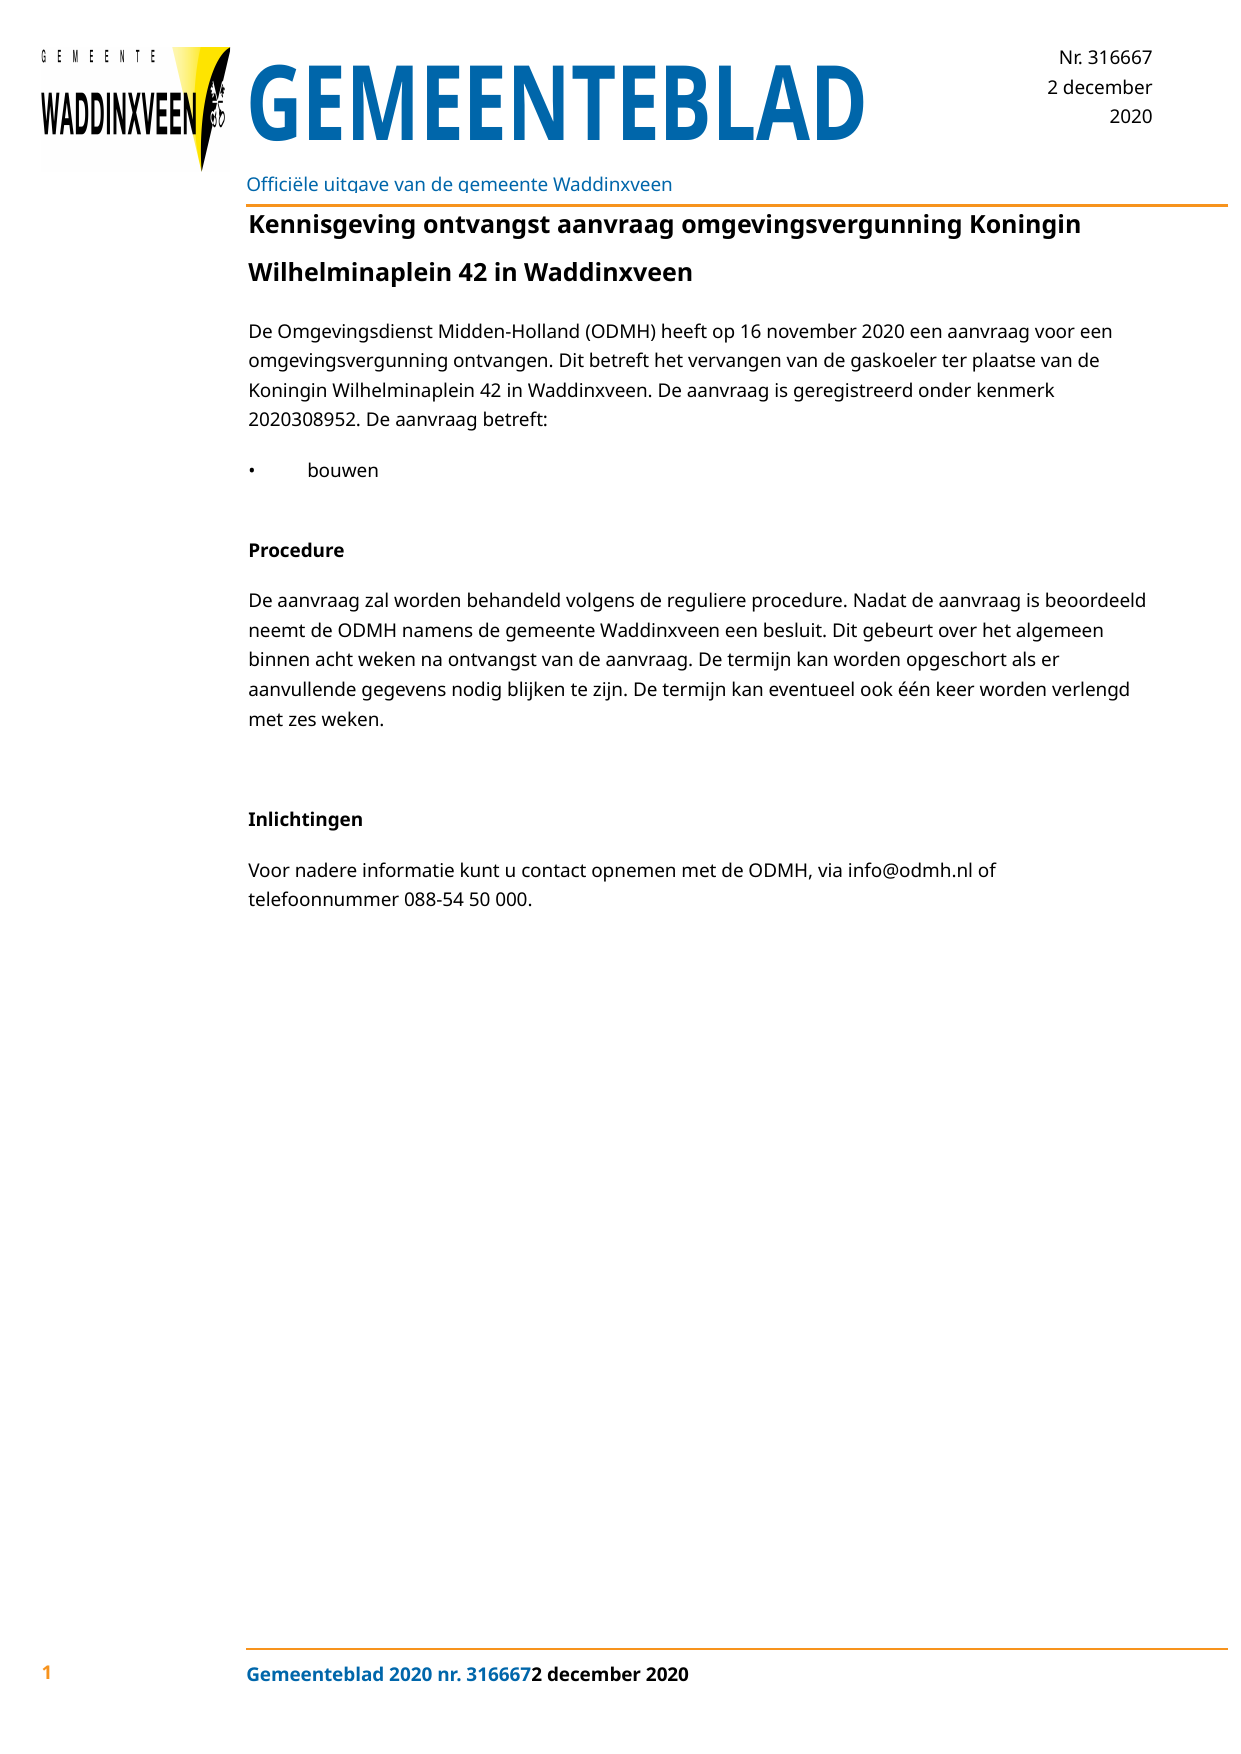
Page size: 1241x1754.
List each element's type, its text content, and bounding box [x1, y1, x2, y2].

text Voor nadere informatie kunt u contact opnemen met de ODMH, via info@odmh.nl of telefoonnummer 088-54 50 000. [248, 857, 1152, 912]
text Kennisgeving ontvangst aanvraag omgevingsvergunning Koningin Wilhelminaplein 42 in Waddinxveen [248, 207, 1152, 288]
text Procedure [248, 537, 1152, 563]
text De Omgevingsdienst Midden-Holland (ODMH) heeft op 16 november 2020 een aanvraag voor een omgevingsvergunning ontvangen. Dit betreft het vervangen van de gaskoeler ter plaatse van de Koningin Wilhelminaplein 42 in Waddinxveen. De aanvraag is geregistreerd onder kenmerk 2020308952. De aanvraag betreft: [248, 318, 1152, 432]
picture [41, 47, 231, 172]
text De aanvraag zal worden behandeld volgens de reguliere procedure. Nadat de aanvraag is beoordeeld neemt de ODMH namens de gemeente Waddinxveen een besluit. Dit gebeurt over het algemeen binnen acht weken na ontvangst van de aanvraag. De termijn kan worden opgeschort als er aanvullende gegevens nodig blijken te zijn. De termijn kan eventueel ook één keer worden verlengd met zes weken. [248, 587, 1152, 732]
list bouwen [248, 457, 1152, 483]
text Inlichtingen [248, 807, 1152, 832]
